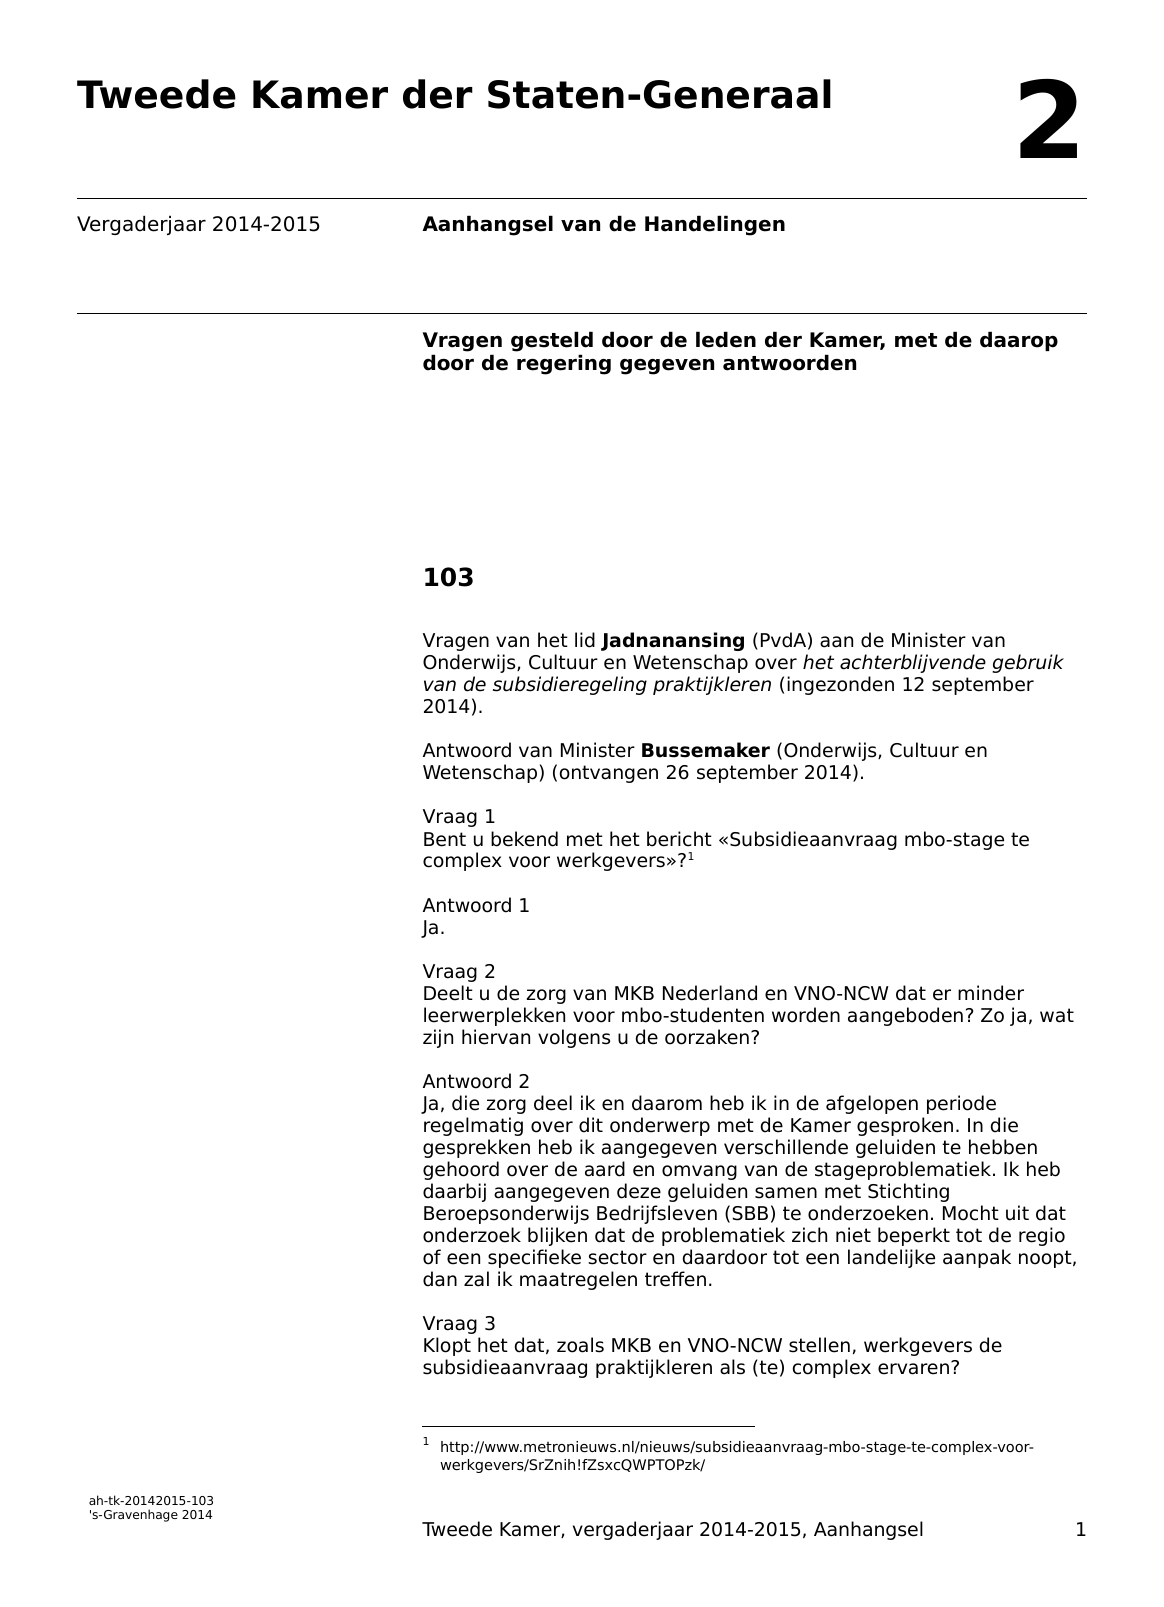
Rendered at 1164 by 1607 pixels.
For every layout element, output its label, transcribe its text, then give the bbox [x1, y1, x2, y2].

text Antwoord van Minister Bussemaker (Onderwijs, Cultuur en Wetenschap) (ontvangen 26 september 2014). [422, 740, 1087, 784]
text Vragen van het lid Jadnanansing (PvdA) aan de Minister van Onderwijs, Cultuur en Wetenschap over het achterblijvende gebruik van de subsidieregeling praktijkleren (ingezonden 12 september 2014). [422, 630, 1087, 718]
text 's-Gravenhage 2014 [88, 1508, 323, 1522]
table_cell Vergaderjaar 2014-2015 [77, 199, 422, 313]
text 103 [422, 563, 1087, 592]
text Klopt het dat, zoals MKB en VNO-NCW stellen, werkgevers de subsidieaanvraag praktijkleren als (te) complex ervaren? [422, 1335, 1087, 1379]
table_cell Vragen gesteld door de leden der Kamer, met de daarop door de regering gegeven antwoorden [422, 314, 1087, 375]
text Ja, die zorg deel ik en daarom heb ik in de afgelopen periode regelmatig over dit onderwerp met de Kamer gesproken. In die gesprekken heb ik aangegeven verschillende geluiden te hebben gehoord over de aard en omvang van de stageproblematiek. Ik heb daarbij aangegeven deze geluiden samen met Stichting Beroepsonderwijs Bedrijfsleven (SBB) te onderzoeken. Mocht uit dat onderzoek blijken dat de problematiek zich niet beperkt tot de regio of een specifieke sector en daardoor tot een landelijke aanpak noopt, dan zal ik maatregelen treffen. [422, 1093, 1087, 1291]
table_cell [77, 314, 422, 375]
text Ja. [422, 917, 1087, 938]
text http://www.metronieuws.nl/nieuws/subsidieaanvraag-mbo-stage-te-complex-voor-werkgevers/SrZnih!fZsxcQWPTOPzk/ [422, 1435, 1087, 1474]
table_header 2 [886, 59, 1087, 198]
text Bent u bekend met het bericht «Subsidieaanvraag mbo-stage te complex voor werkgevers»? [422, 828, 1087, 872]
text Vraag 1 [422, 806, 1087, 828]
text Vraag 2 [422, 961, 1087, 983]
text Antwoord 2 [422, 1071, 1087, 1093]
text Deelt u de zorg van MKB Nederland en VNO-NCW dat er minder leerwerplekken voor mbo-studenten worden aangeboden? Zo ja, wat zijn hiervan volgens u de oorzaken? [422, 983, 1087, 1049]
table_cell Aanhangsel van de Handelingen [422, 199, 1087, 313]
table_header Tweede Kamer der Staten-Generaal [77, 59, 886, 198]
text ah-tk-20142015-103 [88, 1494, 323, 1508]
text Antwoord 1 [422, 894, 1087, 917]
text Vraag 3 [422, 1313, 1087, 1335]
